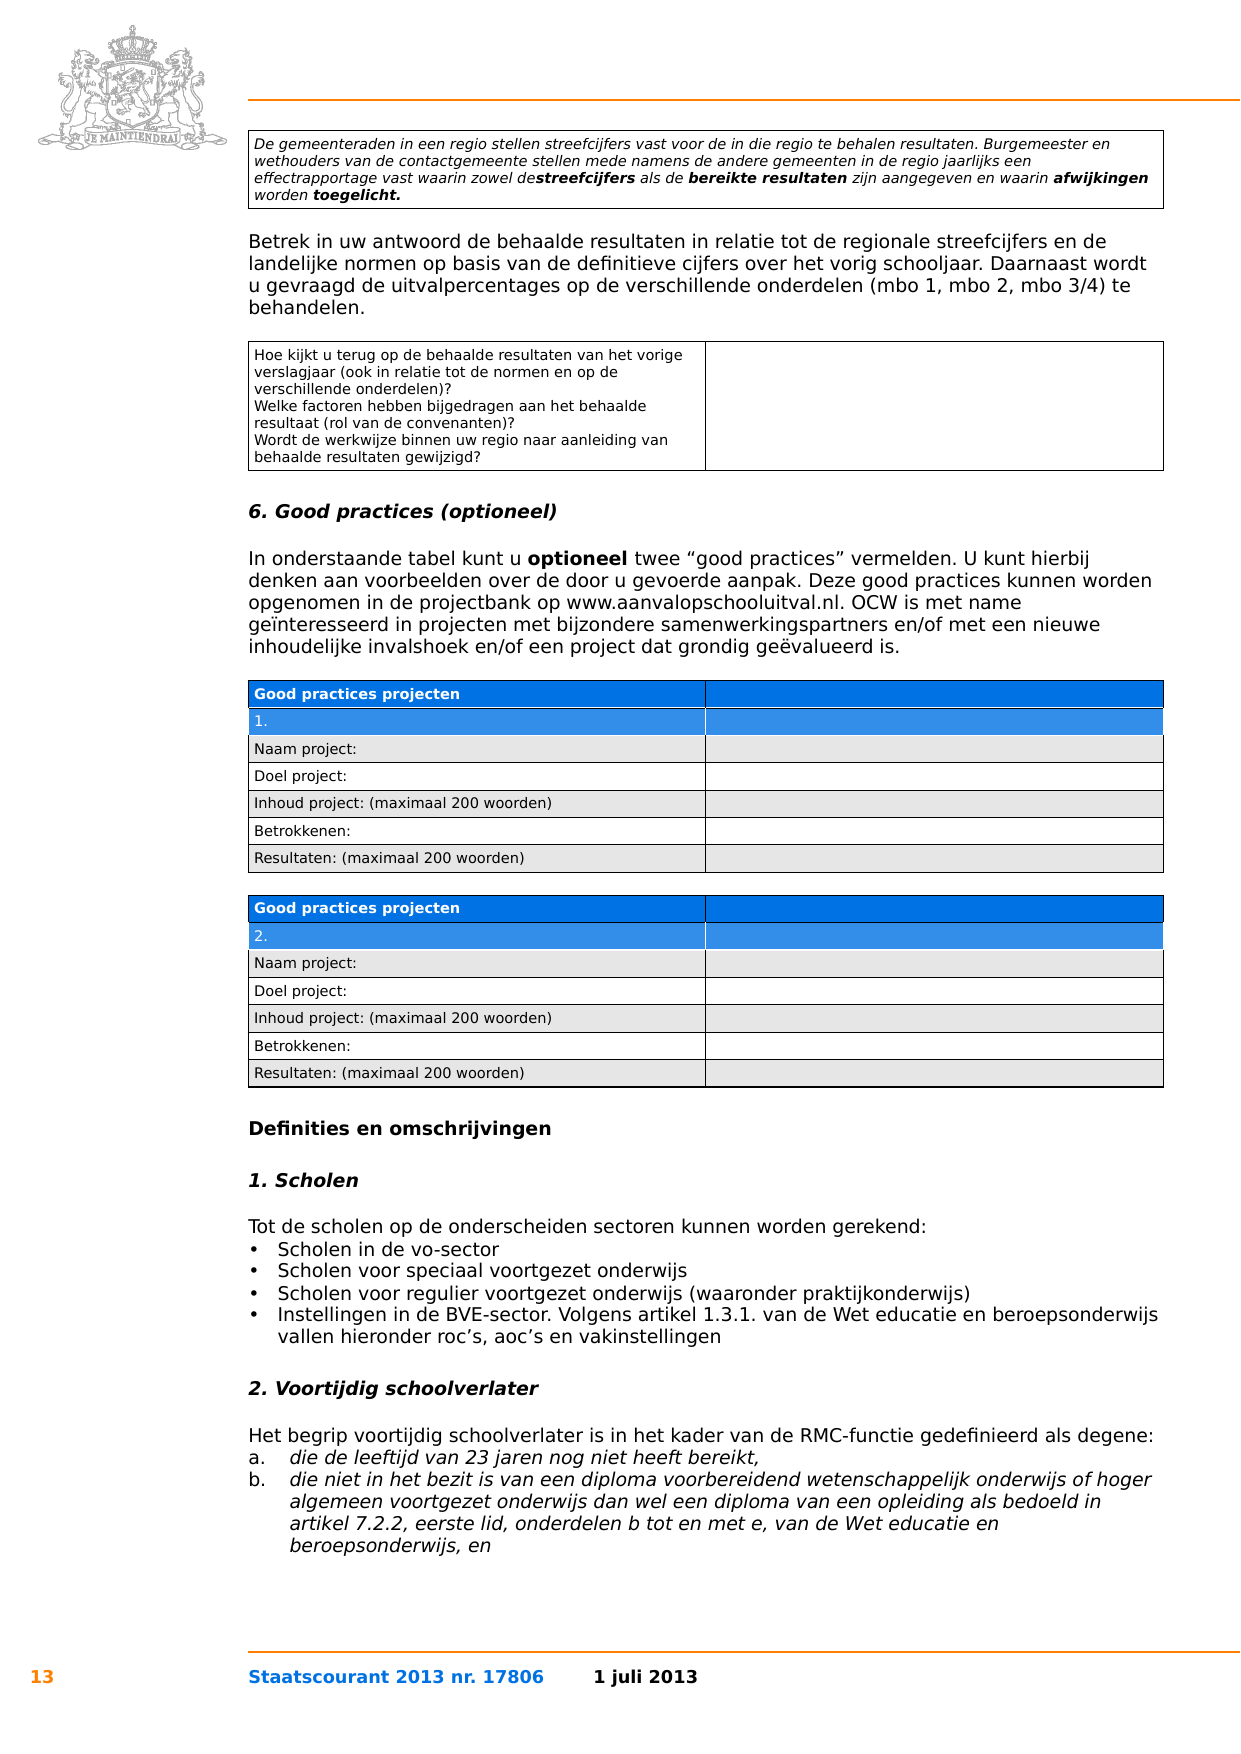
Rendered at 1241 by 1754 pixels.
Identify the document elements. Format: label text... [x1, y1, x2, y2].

table_cell [706, 709, 1163, 735]
table_cell [706, 763, 1163, 789]
table_cell Naam project: [249, 951, 705, 977]
table_header Good practices projecten [249, 681, 705, 707]
table_cell Betrokkenen: [249, 818, 705, 844]
text Het begrip voortijdig schoolverlater is in het kader van de RMC-functie gedefinieerd als degene: [248, 1425, 1163, 1447]
table_cell [706, 978, 1163, 1004]
picture [38, 25, 227, 150]
table_header De gemeenteraden in een regio stellen streefcijfers vast voor de in die regio te behalen resultaten. Burgemeester en wethouders van de contactgemeente stellen mede namens de andere gemeenten in de regio jaarlijks een effectrapportage vast waarin zowel destreefcijfers als de bereikte resultaten zijn aangegeven en waarin afwijkingen worden toegelicht. [249, 131, 1163, 208]
table_cell [706, 1033, 1163, 1059]
table_cell [706, 923, 1163, 949]
table_header [706, 342, 1163, 470]
table_cell [706, 951, 1163, 977]
subtitle 6. Good practices (optioneel) [248, 501, 1163, 523]
text • Scholen voor speciaal voortgezet onderwijs [248, 1260, 1163, 1282]
text Betrek in uw antwoord de behaalde resultaten in relatie tot de regionale streefcijfers en de landelijke normen op basis van de definitieve cijfers over het vorig schooljaar. Daarnaast wordt u gevraagd de uitvalpercentages op de verschillende onderdelen (mbo 1, mbo 2, mbo 3/4) te behandelen. [248, 231, 1163, 319]
subtitle 2. Voortijdig schoolverlater [248, 1378, 1163, 1400]
text a. die de leeftijd van 23 jaren nog niet heeft bereikt, [248, 1447, 1163, 1469]
text In onderstaande tabel kunt u optioneel twee “good practices” vermelden. U kunt hierbij denken aan voorbeelden over de door u gevoerde aanpak. Deze good practices kunnen worden opgenomen in de projectbank op www.aanvalopschooluitval.nl. OCW is met name geïnteresseerd in projecten met bijzondere samenwerkingspartners en/of met een nieuwe inhoudelijke invalshoek en/of een project dat grondig geëvalueerd is. [248, 548, 1163, 658]
table_header [706, 681, 1163, 707]
table_cell Inhoud project: (maximaal 200 woorden) [249, 791, 705, 817]
text • Instellingen in de BVE-sector. Volgens artikel 1.3.1. van de Wet educatie en beroepsonderwijs vallen hieronder roc’s, aoc’s en vakinstellingen [248, 1304, 1163, 1348]
table_cell Doel project: [249, 763, 705, 789]
table_cell Naam project: [249, 736, 705, 762]
subtitle 1. Scholen [248, 1169, 1163, 1191]
table_cell [706, 791, 1163, 817]
table_cell [706, 736, 1163, 762]
text Tot de scholen op de onderscheiden sectoren kunnen worden gerekend: [248, 1216, 1163, 1238]
table_cell [706, 818, 1163, 844]
text b. die niet in het bezit is van een diploma voorbereidend wetenschappelijk onderwijs of hoger algemeen voortgezet onderwijs dan wel een diploma van een opleiding als bedoeld in artikel 7.2.2, eerste lid, onderdelen b tot en met e, van de Wet educatie en beroepsonderwijs, en [248, 1469, 1163, 1557]
table_cell Doel project: [249, 978, 705, 1004]
text • Scholen voor regulier voortgezet onderwijs (waaronder praktijkonderwijs) [248, 1282, 1163, 1304]
table_cell Betrokkenen: [249, 1033, 705, 1059]
text • Scholen in de vo-sector [248, 1238, 1163, 1260]
table_cell Resultaten: (maximaal 200 woorden) [249, 845, 705, 872]
table_cell [706, 1060, 1163, 1086]
table_header [706, 896, 1163, 922]
table_cell Inhoud project: (maximaal 200 woorden) [249, 1005, 705, 1032]
table_cell [706, 845, 1163, 872]
table_cell [706, 1005, 1163, 1032]
table_cell Resultaten: (maximaal 200 woorden) [249, 1060, 705, 1086]
table_cell 2. [249, 923, 705, 949]
table_header Good practices projecten [249, 896, 705, 922]
subtitle Definities en omschrijvingen [248, 1117, 1163, 1139]
table_cell 1. [249, 709, 705, 735]
table_header Hoe kijkt u terug op de behaalde resultaten van het vorige verslagjaar (ook in relatie tot de normen en op de verschillende onderdelen)? Welke factoren hebben bijgedragen aan het behaalde resultaat (rol van de convenanten)? Wordt de werkwijze binnen uw regio naar aanleiding van behaalde resultaten gewijzigd? [249, 342, 705, 470]
